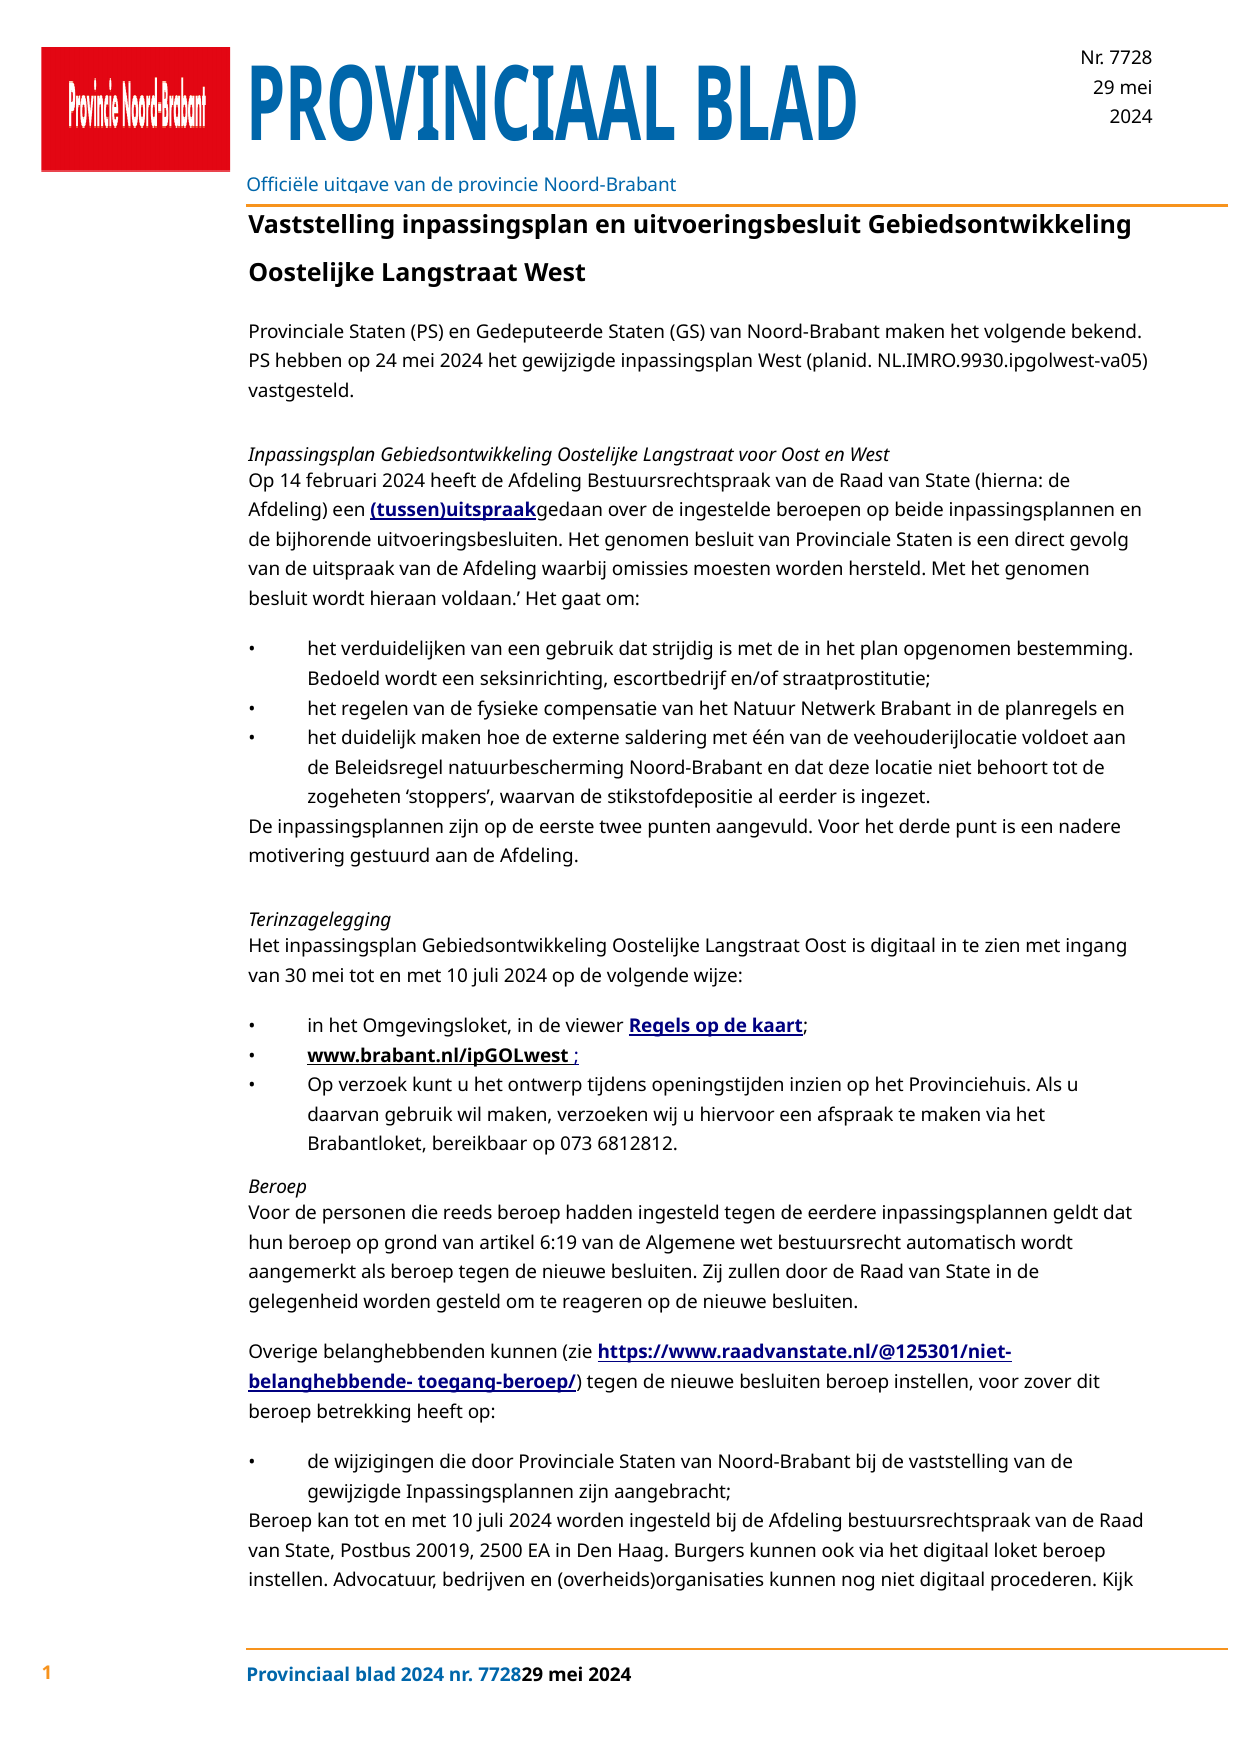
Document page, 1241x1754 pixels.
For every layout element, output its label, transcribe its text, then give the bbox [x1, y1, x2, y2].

text Voor de personen die reeds beroep hadden ingesteld tegen de eerdere inpassingsplannen geldt dat hun beroep op grond van artikel 6:19 van de Algemene wet bestuursrecht automatisch wordt aangemerkt als beroep tegen de nieuwe besluiten. Zij zullen door de Raad van State in de gelegenheid worden gesteld om te reageren op de nieuwe besluiten. [248, 1199, 1152, 1314]
text Op 14 februari 2024 heeft de Afdeling Bestuursrechtspraak van de Raad van State (hierna: de Afdeling) een (tussen)uitspraakgedaan over de ingestelde beroepen op beide inpassingsplannen en de bijhorende uitvoeringsbesluiten. Het genomen besluit van Provinciale Staten is een direct gevolg van de uitspraak van de Afdeling waarbij omissies moesten worden hersteld. Met het genomen besluit wordt hieraan voldaan.’ Het gaat om: [248, 467, 1152, 611]
list Op verzoek kunt u het ontwerp tijdens openingstijden inzien op het Provinciehuis. Als u daarvan gebruik wil maken, verzoeken wij u hiervoor een afspraak te maken via het Brabantloket, bereikbaar op 073 6812812. [248, 1071, 1152, 1156]
text Vaststelling inpassingsplan en uitvoeringsbesluit Gebiedsontwikkeling Oostelijke Langstraat West [248, 207, 1152, 288]
list de wijzigingen die door Provinciale Staten van Noord-Brabant bij de vaststelling van de gewijzigde Inpassingsplannen zijn aangebracht; [248, 1448, 1152, 1503]
list het verduidelijken van een gebruik dat strijdig is met de in het plan opgenomen bestemming. Bedoeld wordt een seksinrichting, escortbedrijf en/of straatprostitutie; [248, 636, 1152, 691]
text Provinciale Staten (PS) en Gedeputeerde Staten (GS) van Noord-Brabant maken het volgende bekend. PS hebben op 24 mei 2024 het gewijzigde inpassingsplan West (planid. NL.IMRO.9930.ipgolwest-va05) vastgesteld. [248, 318, 1152, 403]
text De inpassingsplannen zijn op de eerste twee punten aangevuld. Voor het derde punt is een nadere motivering gestuurd aan de Afdeling. [248, 813, 1152, 868]
text Overige belanghebbenden kunnen (zie https://www.raadvanstate.nl/@125301/niet-belanghebbende- toegang-beroep/) tegen de nieuwe besluiten beroep instellen, voor zover dit beroep betrekking heeft op: [248, 1339, 1152, 1423]
text Inpassingsplan Gebiedsontwikkeling Oostelijke Langstraat voor Oost en West [248, 441, 1152, 467]
text Beroep [248, 1174, 1152, 1199]
list in het Omgevingsloket, in de viewer Regels op de kaart; [248, 1012, 1152, 1038]
text Terinzagelegging [248, 907, 1152, 932]
text Het inpassingsplan Gebiedsontwikkeling Oostelijke Langstraat Oost is digitaal in te zien met ingang van 30 mei tot en met 10 juli 2024 op de volgende wijze: [248, 932, 1152, 988]
picture [41, 47, 231, 172]
list www.brabant.nl/ipGOLwest ; [248, 1042, 1152, 1068]
list het duidelijk maken hoe de externe saldering met één van de veehouderijlocatie voldoet aan de Beleidsregel natuurbescherming Noord-Brabant en dat deze locatie niet behoort tot de zogeheten ‘stoppers’, waarvan de stikstofdepositie al eerder is ingezet. [248, 724, 1152, 809]
text Beroep kan tot en met 10 juli 2024 worden ingesteld bij de Afdeling bestuursrechtspraak van de Raad van State, Postbus 20019, 2500 EA in Den Haag. Burgers kunnen ook via het digitaal loket beroep instellen. Advocatuur, bedrijven en (overheids)organisaties kunnen nog niet digitaal procederen. Kijk [248, 1507, 1152, 1592]
list het regelen van de fysieke compensatie van het Natuur Netwerk Brabant in de planregels en [248, 695, 1152, 720]
